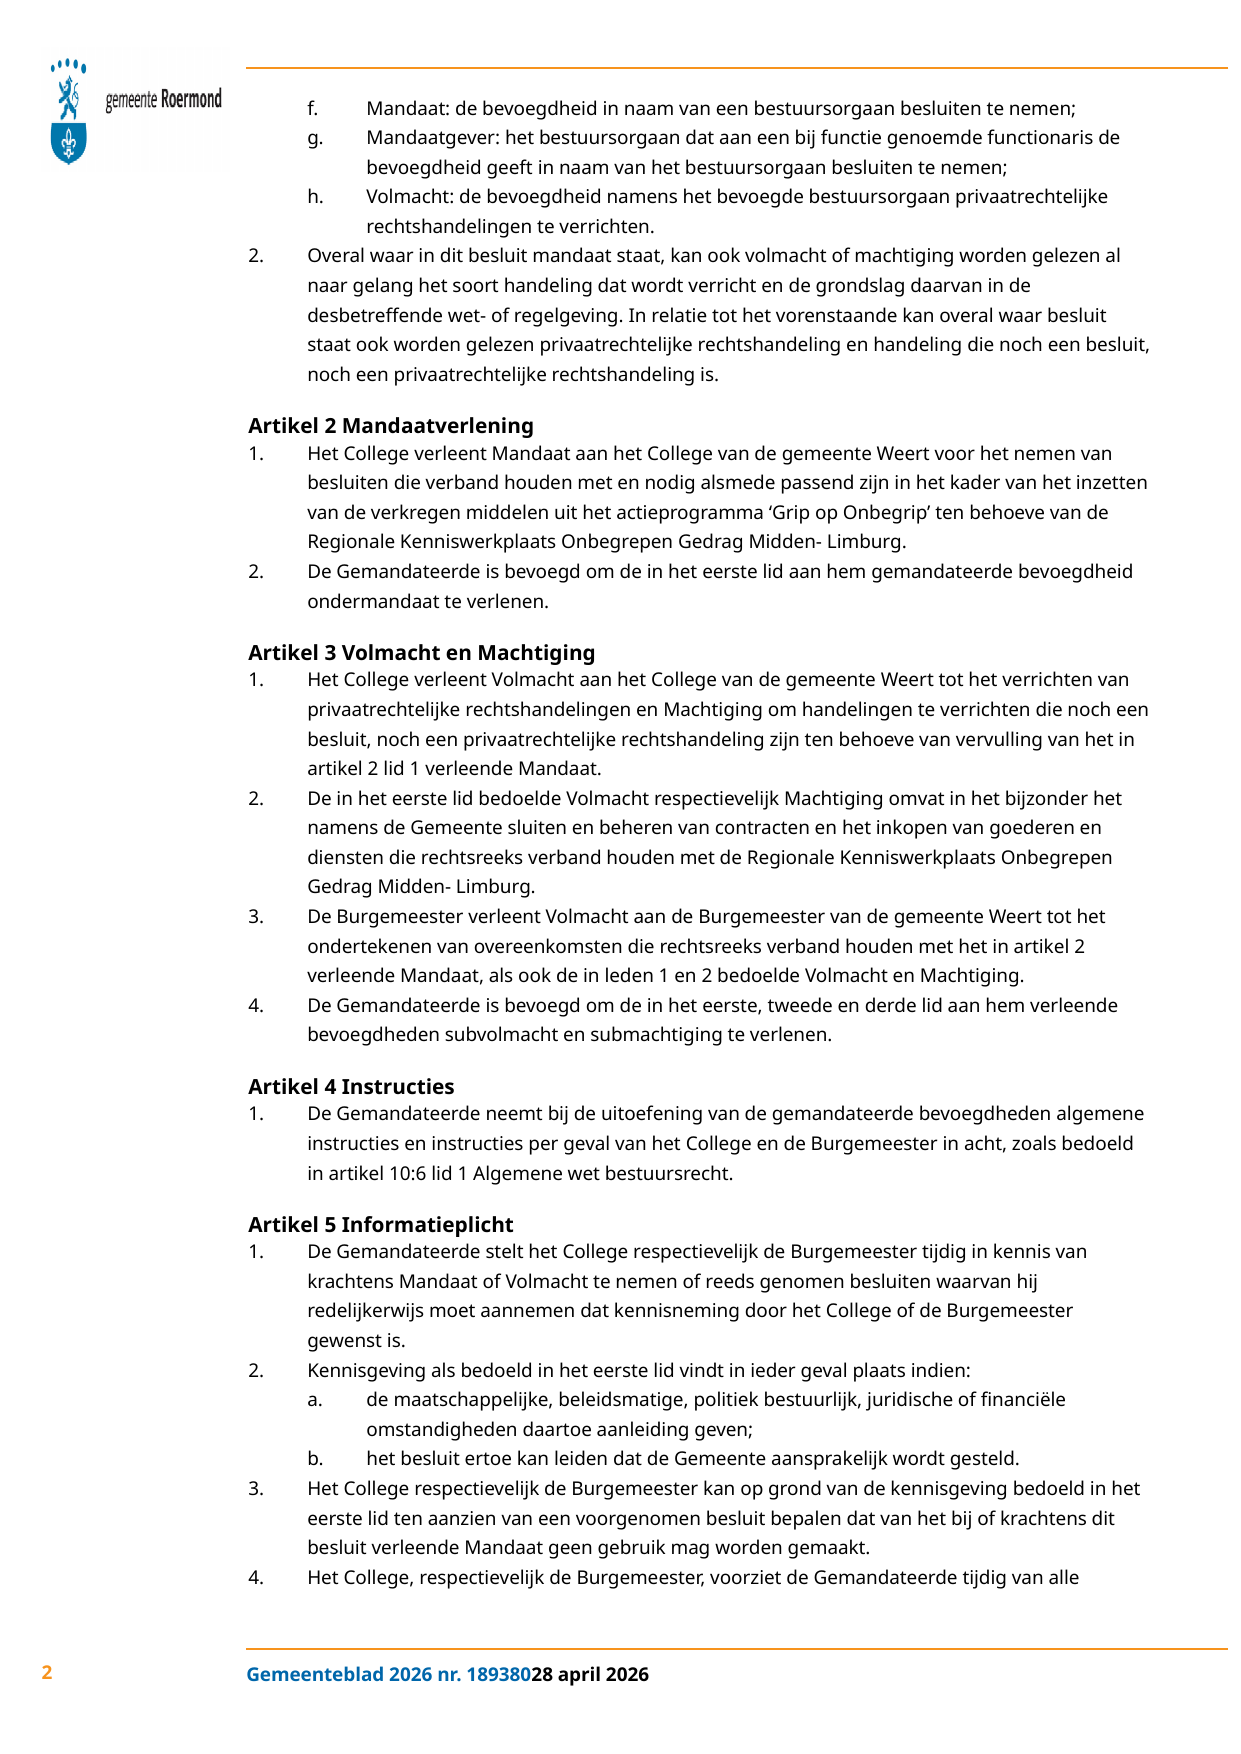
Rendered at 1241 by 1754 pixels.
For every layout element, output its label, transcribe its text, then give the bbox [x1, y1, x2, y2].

list De Gemandateerde neemt bij de uitoefening van de gemandateerde bevoegdheden algemene instructies en instructies per geval van het College en de Burgemeester in acht, zoals bedoeld in artikel 10:6 lid 1 Algemene wet bestuursrecht. [248, 1101, 1152, 1185]
text Artikel 5 Informatieplicht [248, 1210, 1152, 1238]
picture [41, 47, 231, 172]
list De Gemandateerde stelt het College respectievelijk de Burgemeester tijdig in kennis van krachtens Mandaat of Volmacht te nemen of reeds genomen besluiten waarvan hij redelijkerwijs moet aannemen dat kennisneming door het College of de Burgemeester gewenst is. [248, 1238, 1152, 1353]
list De in het eerste lid bedoelde Volmacht respectievelijk Machtiging omvat in het bijzonder het namens de Gemeente sluiten en beheren van contracten en het inkopen van goederen en diensten die rechtsreeks verband houden met de Regionale Kenniswerkplaats Onbegrepen Gedrag Midden- Limburg. [248, 785, 1152, 899]
list Het College respectievelijk de Burgemeester kan op grond van de kennisgeving bedoeld in het eerste lid ten aanzien van een voorgenomen besluit bepalen dat van het bij of krachtens dit besluit verleende Mandaat geen gebruik mag worden gemaakt. [248, 1475, 1152, 1560]
list het besluit ertoe kan leiden dat de Gemeente aansprakelijk wordt gesteld. [307, 1446, 1152, 1471]
text Artikel 2 Mandaatverlening [248, 411, 1152, 440]
list Overal waar in dit besluit mandaat staat, kan ook volmacht of machtiging worden gelezen al naar gelang het soort handeling dat wordt verricht en de grondslag daarvan in de desbetreffende wet- of regelgeving. In relatie tot het vorenstaande kan overal waar besluit staat ook worden gelezen privaatrechtelijke rechtshandeling en handeling die noch een besluit, noch een privaatrechtelijke rechtshandeling is. [248, 243, 1152, 387]
list De Gemandateerde is bevoegd om de in het eerste, tweede en derde lid aan hem verleende bevoegdheden subvolmacht en submachtiging te verlenen. [248, 992, 1152, 1047]
list Volmacht: de bevoegdheid namens het bevoegde bestuursorgaan privaatrechtelijke rechtshandelingen te verrichten. [307, 183, 1152, 239]
list de maatschappelijke, beleidsmatige, politiek bestuurlijk, juridische of financiële omstandigheden daartoe aanleiding geven; [307, 1386, 1152, 1442]
list De Burgemeester verleent Volmacht aan de Burgemeester van de gemeente Weert tot het ondertekenen van overeenkomsten die rechtsreeks verband houden met het in artikel 2 verleende Mandaat, als ook de in leden 1 en 2 bedoelde Volmacht en Machtiging. [248, 903, 1152, 988]
list Het College verleent Mandaat aan het College van de gemeente Weert voor het nemen van besluiten die verband houden met en nodig alsmede passend zijn in het kader van het inzetten van de verkregen middelen uit het actieprogramma ‘Grip op Onbegrip’ ten behoeve van de Regionale Kenniswerkplaats Onbegrepen Gedrag Midden- Limburg. [248, 440, 1152, 554]
list Kennisgeving als bedoeld in het eerste lid vindt in ieder geval plaats indien: [248, 1357, 1152, 1383]
text Artikel 3 Volmacht en Machtiging [248, 638, 1152, 667]
list Het College, respectievelijk de Burgemeester, voorziet de Gemandateerde tijdig van alle [248, 1564, 1152, 1590]
list Mandaat: de bevoegdheid in naam van een bestuursorgaan besluiten te nemen; [307, 95, 1152, 121]
list De Gemandateerde is bevoegd om de in het eerste lid aan hem gemandateerde bevoegdheid ondermandaat te verlenen. [248, 558, 1152, 613]
list Het College verleent Volmacht aan het College van de gemeente Weert tot het verrichten van privaatrechtelijke rechtshandelingen en Machtiging om handelingen te verrichten die noch een besluit, noch een privaatrechtelijke rechtshandeling zijn ten behoeve van vervulling van het in artikel 2 lid 1 verleende Mandaat. [248, 667, 1152, 781]
list Mandaatgever: het bestuursorgaan dat aan een bij functie genoemde functionaris de bevoegdheid geeft in naam van het bestuursorgaan besluiten te nemen; [307, 124, 1152, 180]
text Artikel 4 Instructies [248, 1072, 1152, 1101]
